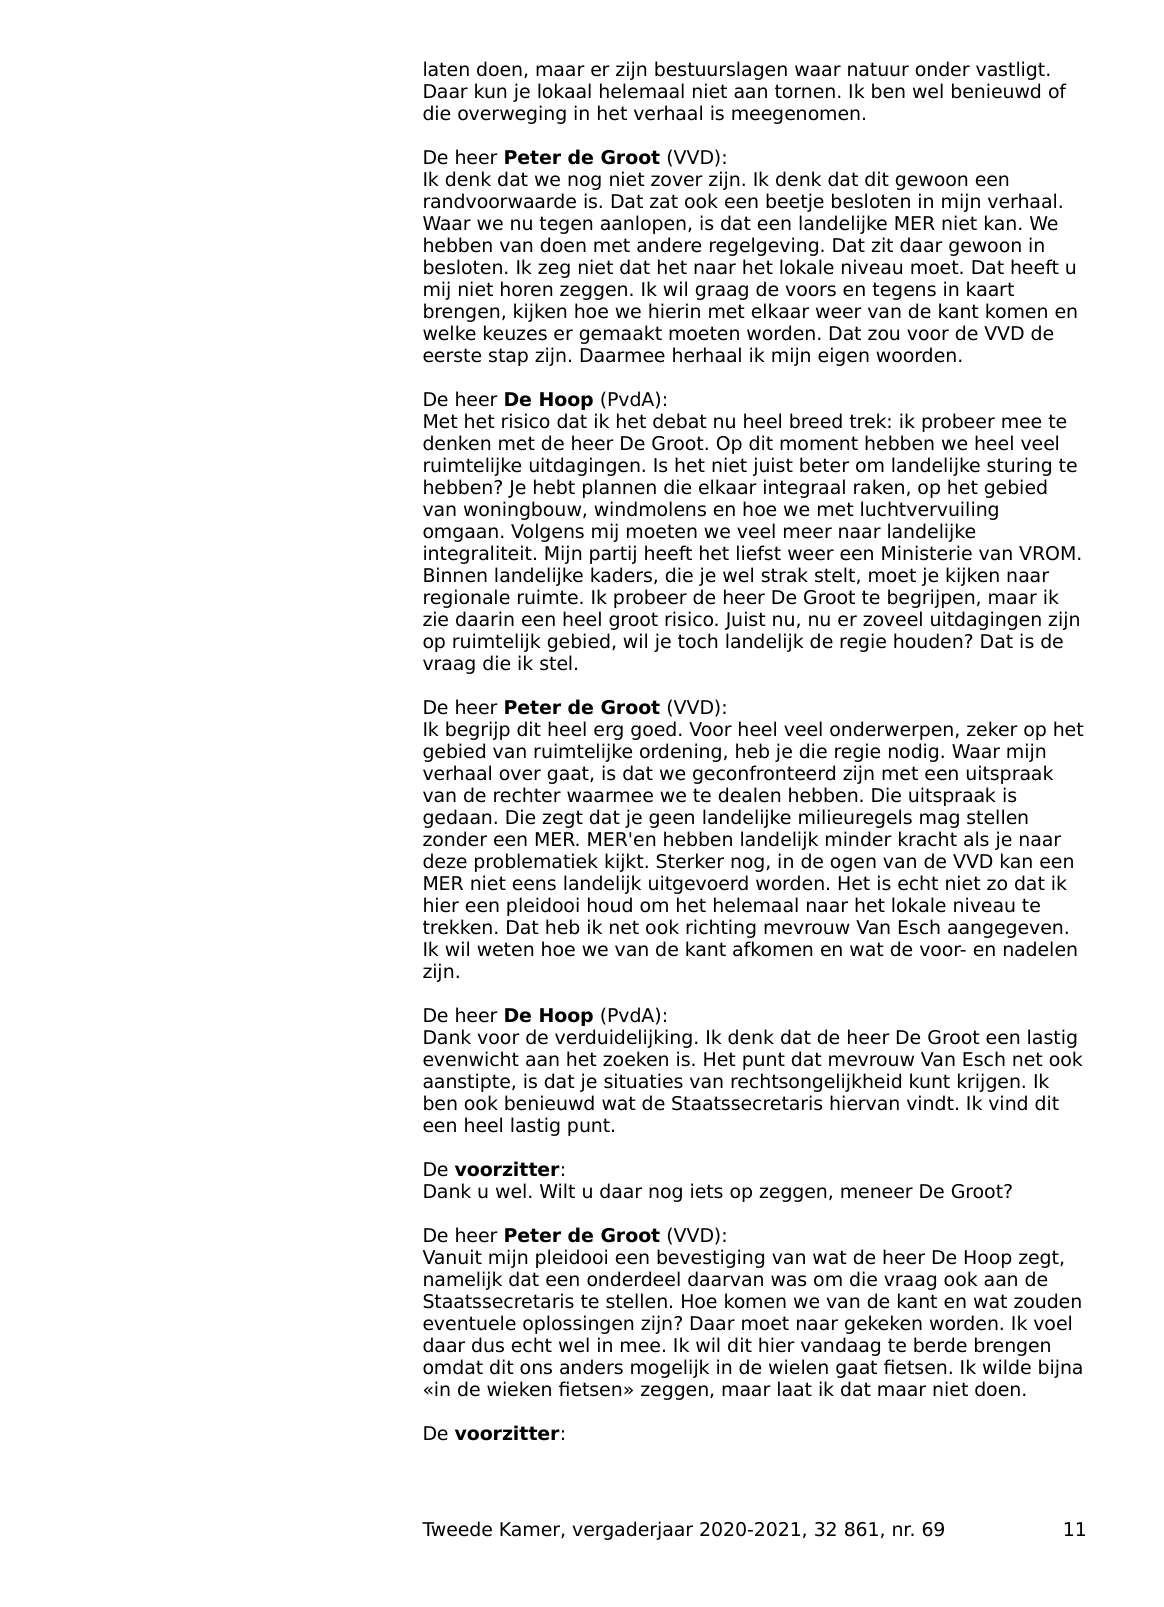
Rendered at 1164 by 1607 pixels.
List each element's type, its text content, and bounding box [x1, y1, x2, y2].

text De heer Peter de Groot (VVD): [422, 147, 1087, 169]
text De heer De Hoop (PvdA): [422, 389, 1087, 411]
text Met het risico dat ik het debat nu heel breed trek: ik probeer mee te denken met de heer De Groot. Op dit moment hebben we heel veel ruimtelijke uitdagingen. Is het niet juist beter om landelijke sturing te hebben? Je hebt plannen die elkaar integraal raken, op het gebied van woningbouw, windmolens en hoe we met luchtvervuiling omgaan. Volgens mij moeten we veel meer naar landelijke integraliteit. Mijn partij heeft het liefst weer een Ministerie van VROM. Binnen landelijke kaders, die je wel strak stelt, moet je kijken naar regionale ruimte. Ik probeer de heer De Groot te begrijpen, maar ik zie daarin een heel groot risico. Juist nu, nu er zoveel uitdagingen zijn op ruimtelijk gebied, wil je toch landelijk de regie houden? Dat is de vraag die ik stel. [422, 411, 1087, 675]
text laten doen, maar er zijn bestuurslagen waar natuur onder vastligt. Daar kun je lokaal helemaal niet aan tornen. Ik ben wel benieuwd of die overweging in het verhaal is meegenomen. [422, 59, 1087, 125]
text De heer De Hoop (PvdA): [422, 1005, 1087, 1027]
text Ik begrijp dit heel erg goed. Voor heel veel onderwerpen, zeker op het gebied van ruimtelijke ordening, heb je die regie nodig. Waar mijn verhaal over gaat, is dat we geconfronteerd zijn met een uitspraak van de rechter waarmee we te dealen hebben. Die uitspraak is gedaan. Die zegt dat je geen landelijke milieuregels mag stellen zonder een MER. MER'en hebben landelijk minder kracht als je naar deze problematiek kijkt. Sterker nog, in de ogen van de VVD kan een MER niet eens landelijk uitgevoerd worden. Het is echt niet zo dat ik hier een pleidooi houd om het helemaal naar het lokale niveau te trekken. Dat heb ik net ook richting mevrouw Van Esch aangegeven. Ik wil weten hoe we van de kant afkomen en wat de voor- en nadelen zijn. [422, 719, 1087, 983]
text Dank u wel. Wilt u daar nog iets op zeggen, meneer De Groot? [422, 1181, 1087, 1203]
text Ik denk dat we nog niet zover zijn. Ik denk dat dit gewoon een randvoorwaarde is. Dat zat ook een beetje besloten in mijn verhaal. Waar we nu tegen aanlopen, is dat een landelijke MER niet kan. We hebben van doen met andere regelgeving. Dat zit daar gewoon in besloten. Ik zeg niet dat het naar het lokale niveau moet. Dat heeft u mij niet horen zeggen. Ik wil graag de voors en tegens in kaart brengen, kijken hoe we hierin met elkaar weer van de kant komen en welke keuzes er gemaakt moeten worden. Dat zou voor de VVD de eerste stap zijn. Daarmee herhaal ik mijn eigen woorden. [422, 169, 1087, 367]
text De voorzitter: [422, 1423, 1087, 1445]
text De voorzitter: [422, 1159, 1087, 1181]
text Vanuit mijn pleidooi een bevestiging van wat de heer De Hoop zegt, namelijk dat een onderdeel daarvan was om die vraag ook aan de Staatssecretaris te stellen. Hoe komen we van de kant en wat zouden eventuele oplossingen zijn? Daar moet naar gekeken worden. Ik voel daar dus echt wel in mee. Ik wil dit hier vandaag te berde brengen omdat dit ons anders mogelijk in de wielen gaat fietsen. Ik wilde bijna «in de wieken fietsen» zeggen, maar laat ik dat maar niet doen. [422, 1247, 1087, 1401]
text Dank voor de verduidelijking. Ik denk dat de heer De Groot een lastig evenwicht aan het zoeken is. Het punt dat mevrouw Van Esch net ook aanstipte, is dat je situaties van rechtsongelijkheid kunt krijgen. Ik ben ook benieuwd wat de Staatssecretaris hiervan vindt. Ik vind dit een heel lastig punt. [422, 1027, 1087, 1137]
text De heer Peter de Groot (VVD): [422, 1225, 1087, 1247]
text De heer Peter de Groot (VVD): [422, 697, 1087, 719]
